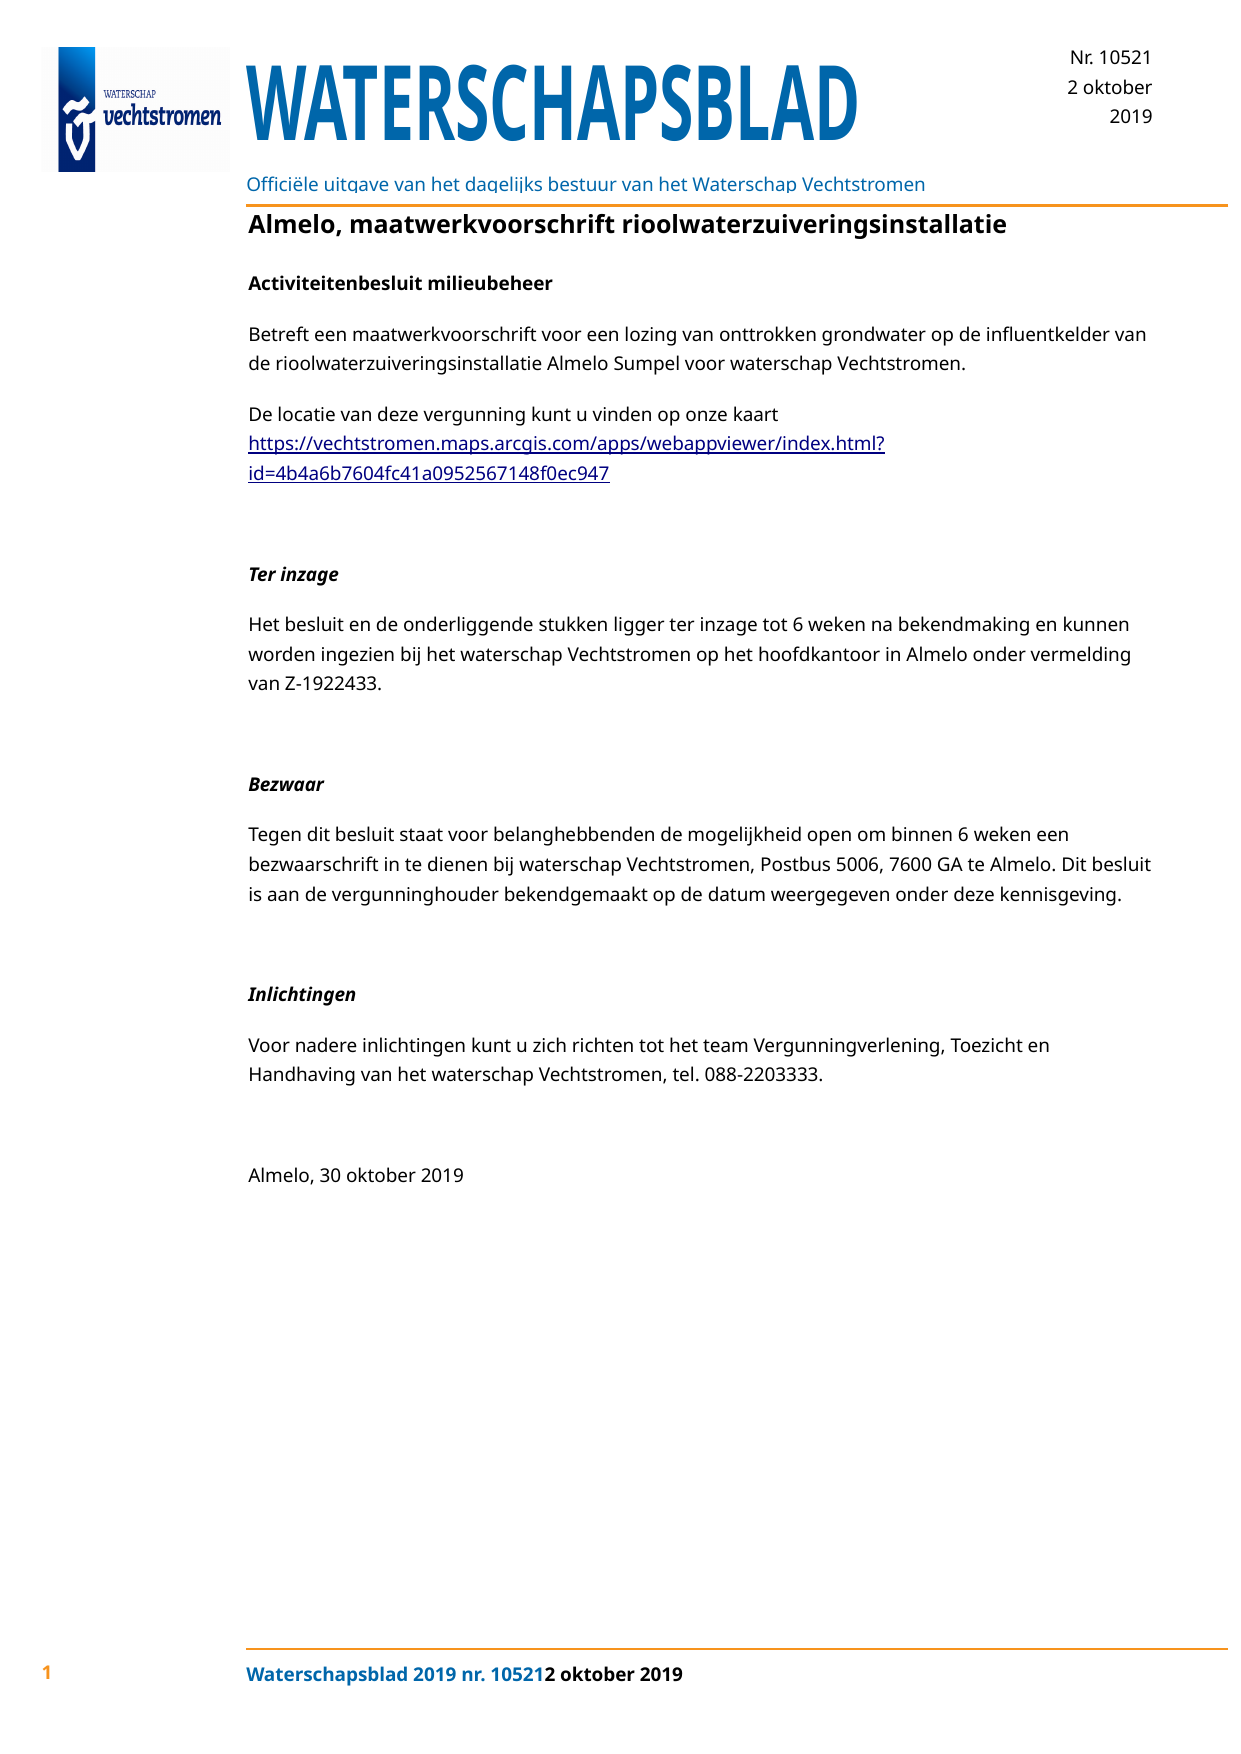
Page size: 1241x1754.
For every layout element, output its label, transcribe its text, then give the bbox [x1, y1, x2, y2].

text Betreft een maatwerkvoorschrift voor een lozing van onttrokken grondwater op de influentkelder van de rioolwaterzuiveringsinstallatie Almelo Sumpel voor waterschap Vechtstromen. [248, 321, 1152, 376]
text Almelo, 30 oktober 2019 [248, 1162, 1152, 1188]
text Inlichtingen [248, 982, 1152, 1007]
text Ter inzage [248, 561, 1152, 586]
text Tegen dit besluit staat voor belanghebbenden de mogelijkheid open om binnen 6 weken een bezwaarschrift in te dienen bij waterschap Vechtstromen, Postbus 5006, 7600 GA te Almelo. Dit besluit is aan de vergunninghouder bekendgemaakt op de datum weergegeven onder deze kennisgeving. [248, 822, 1152, 906]
text Voor nadere inlichtingen kunt u zich richten tot het team Vergunningverlening, Toezicht en Handhaving van het waterschap Vechtstromen, tel. 088-2203333. [248, 1032, 1152, 1087]
text Almelo, maatwerkvoorschrift rioolwaterzuiveringsinstallatie [248, 207, 1152, 241]
picture [41, 47, 231, 172]
text De locatie van deze vergunning kunt u vinden op onze kaart https://vechtstromen.maps.arcgis.com/apps/webappviewer/index.html?id=4b4a6b7604fc41a0952567148f0ec947 [248, 401, 1152, 486]
text Het besluit en de onderliggende stukken ligger ter inzage tot 6 weken na bekendmaking en kunnen worden ingezien bij het waterschap Vechtstromen op het hoofdkantoor in Almelo onder vermelding van Z-1922433. [248, 611, 1152, 696]
text Bezwaar [248, 771, 1152, 797]
text Activiteitenbesluit milieubeheer [248, 270, 1152, 296]
